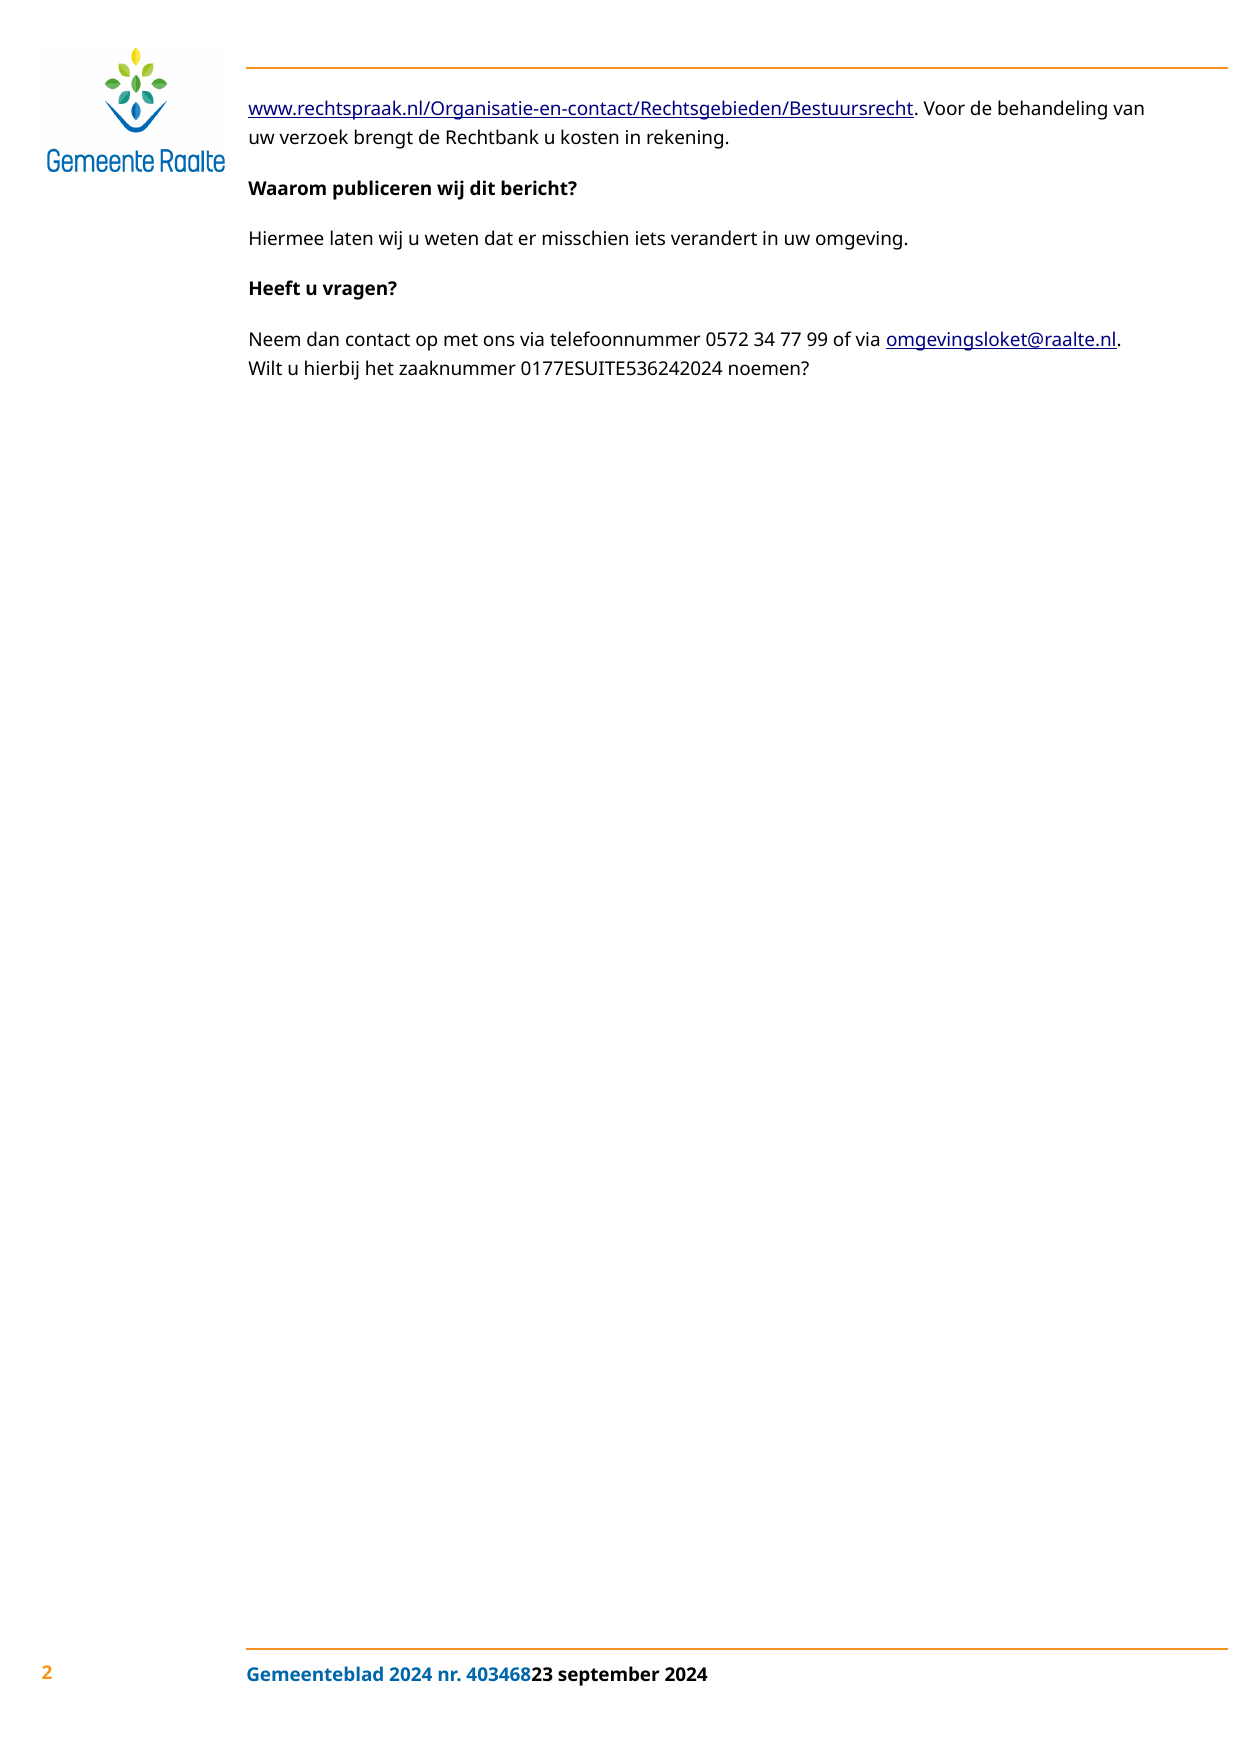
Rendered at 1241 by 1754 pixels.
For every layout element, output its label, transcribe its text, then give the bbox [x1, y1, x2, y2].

text Neem dan contact op met ons via telefoonnummer 0572 34 77 99 of via omgevingsloket@raalte.nl. Wilt u hierbij het zaaknummer 0177ESUITE536242024 noemen? [248, 326, 1152, 381]
text Waarom publiceren wij dit bericht? [248, 175, 1152, 201]
picture [41, 47, 231, 172]
text Hiermee laten wij u weten dat er misschien iets verandert in uw omgeving. [248, 225, 1152, 251]
text www.rechtspraak.nl/Organisatie-en-contact/Rechtsgebieden/Bestuursrecht. Voor de behandeling van uw verzoek brengt de Rechtbank u kosten in rekening. [248, 95, 1152, 150]
text Heeft u vragen? [248, 276, 1152, 301]
